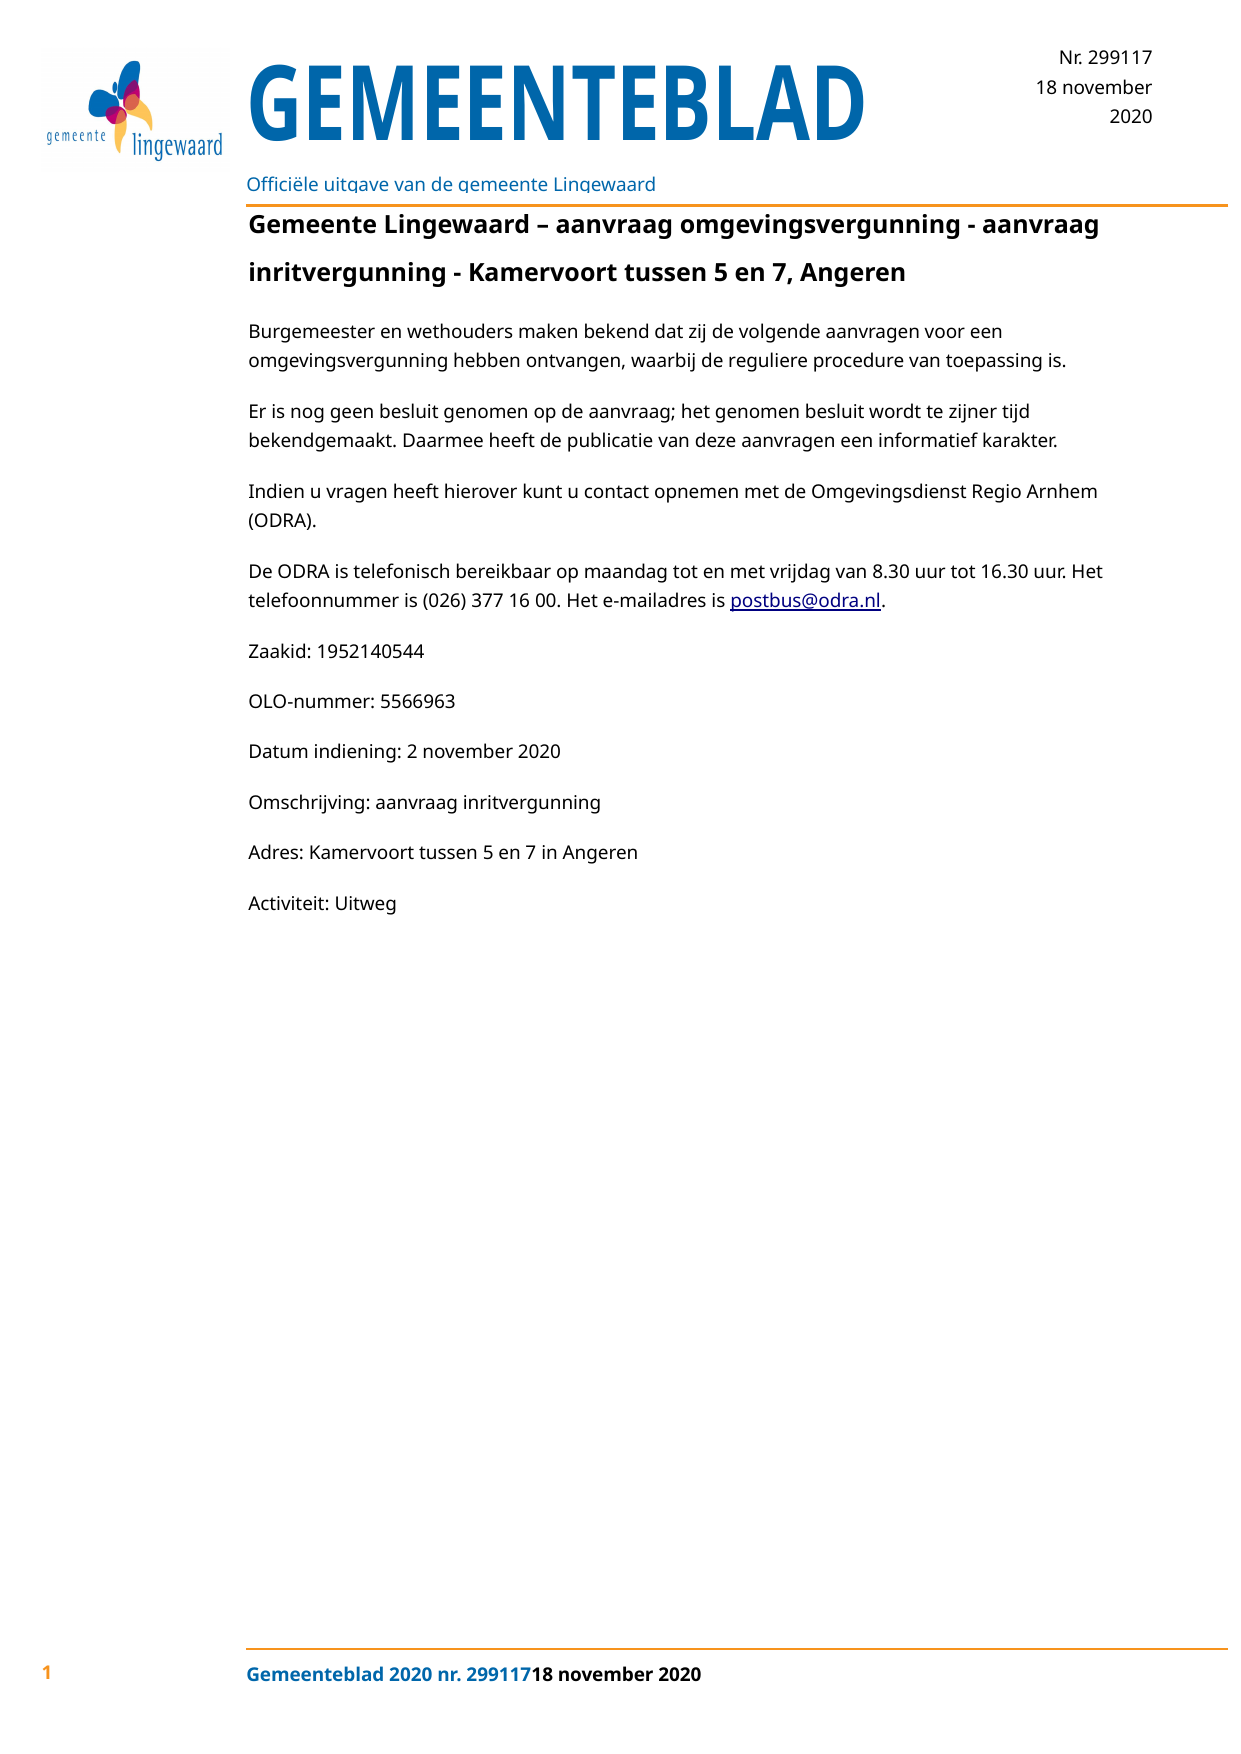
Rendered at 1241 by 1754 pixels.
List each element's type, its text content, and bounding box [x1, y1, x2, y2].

text OLO-nummer: 5566963 [248, 688, 1152, 714]
picture [41, 47, 231, 172]
text Burgemeester en wethouders maken bekend dat zij de volgende aanvragen voor een omgevingsvergunning hebben ontvangen, waarbij de reguliere procedure van toepassing is. [248, 318, 1152, 373]
text Er is nog geen besluit genomen op de aanvraag; het genomen besluit wordt te zijner tijd bekendgemaakt. Daarmee heeft de publicatie van deze aanvragen een informatief karakter. [248, 398, 1152, 453]
text Gemeente Lingewaard – aanvraag omgevingsvergunning - aanvraag inritvergunning - Kamervoort tussen 5 en 7, Angeren [248, 207, 1152, 288]
text Datum indiening: 2 november 2020 [248, 739, 1152, 764]
text Adres: Kamervoort tussen 5 en 7 in Angeren [248, 839, 1152, 865]
text Activiteit: Uitweg [248, 890, 1152, 916]
text Indien u vragen heeft hierover kunt u contact opnemen met de Omgevingsdienst Regio Arnhem (ODRA). [248, 478, 1152, 533]
text Zaakid: 1952140544 [248, 638, 1152, 664]
text De ODRA is telefonisch bereikbaar op maandag tot en met vrijdag van 8.30 uur tot 16.30 uur. Het telefoonnummer is (026) 377 16 00. Het e-mailadres is postbus@odra.nl. [248, 558, 1152, 613]
text Omschrijving: aanvraag inritvergunning [248, 789, 1152, 815]
